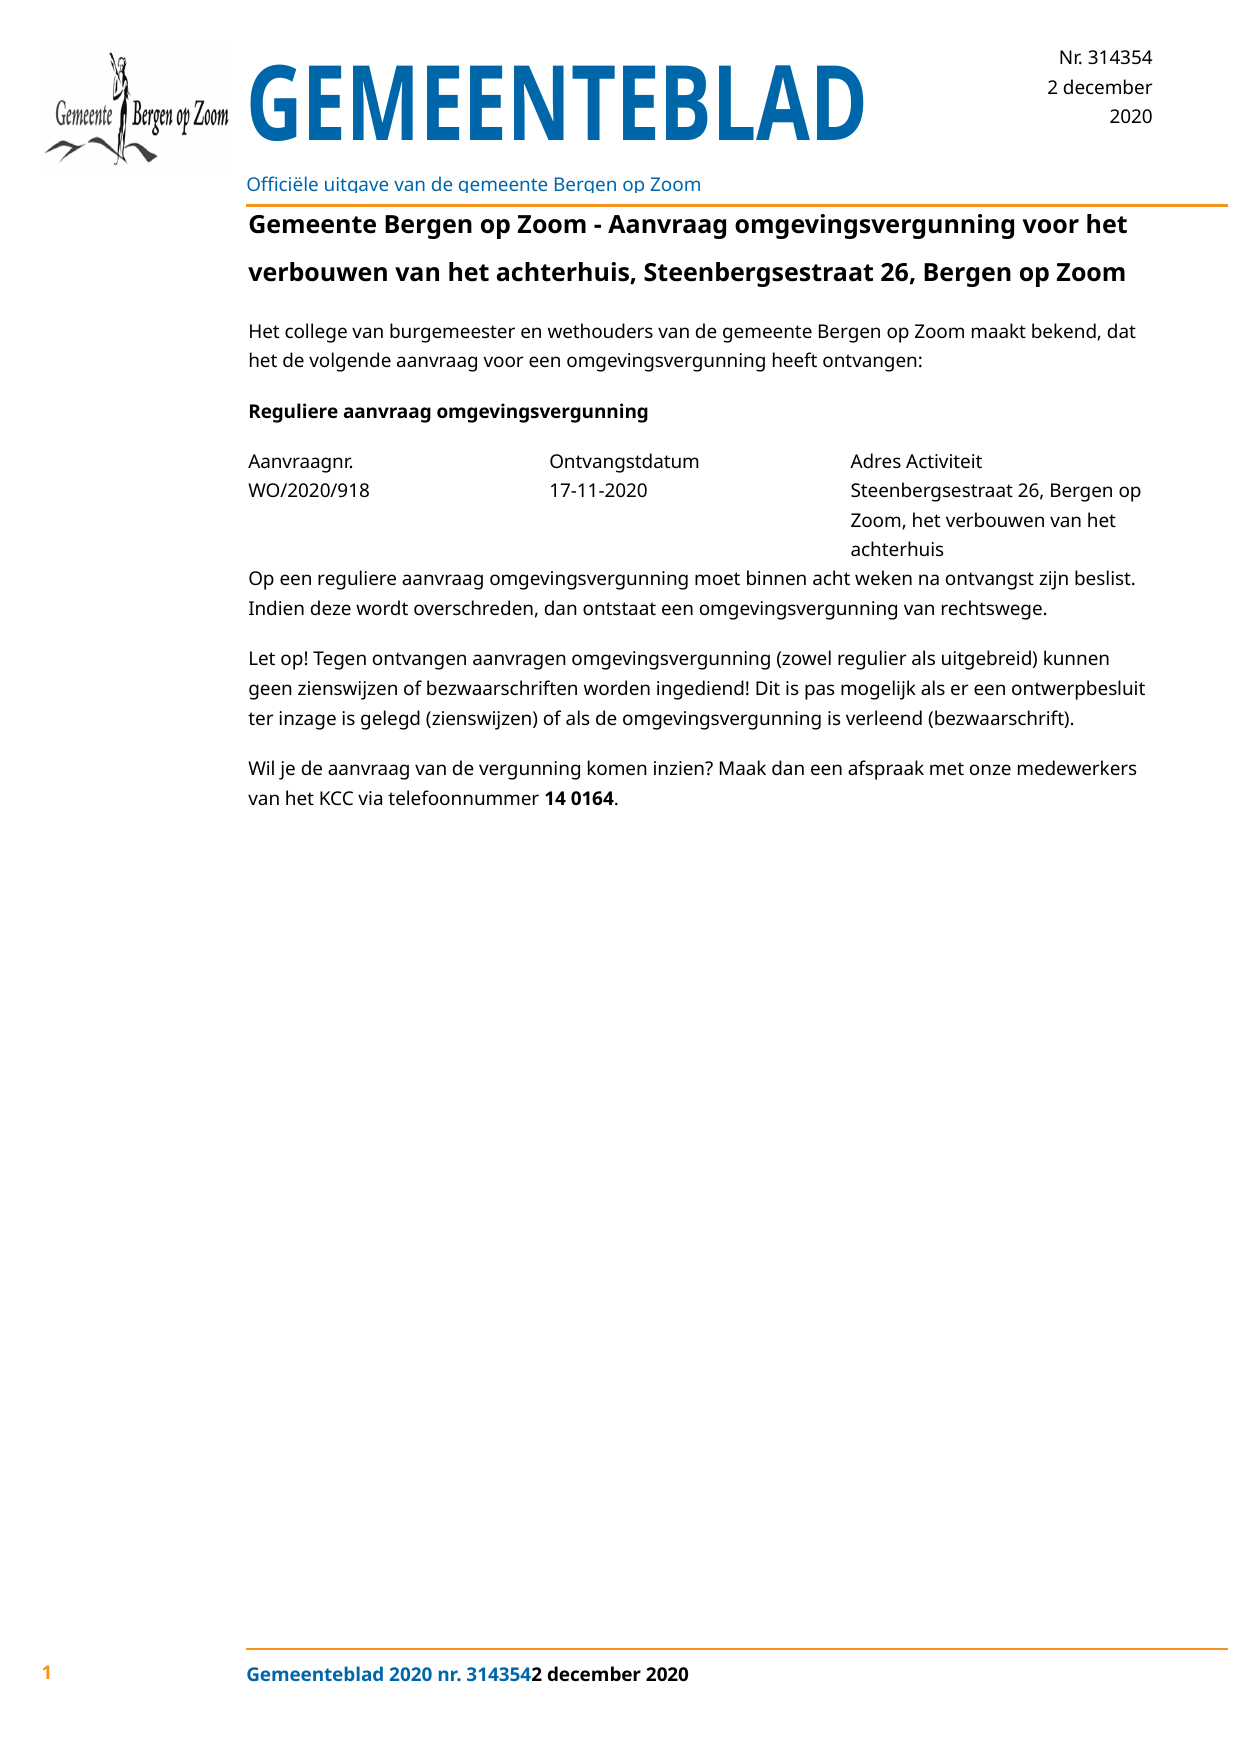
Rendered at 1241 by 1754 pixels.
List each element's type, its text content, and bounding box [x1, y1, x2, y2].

text Het college van burgemeester en wethouders van de gemeente Bergen op Zoom maakt bekend, dat het de volgende aanvraag voor een omgevingsvergunning heeft ontvangen: [248, 318, 1152, 373]
table_header Steenbergsestraat 26, Bergen op Zoom, het verbouwen van het achterhuis [850, 478, 1152, 562]
text Let op! Tegen ontvangen aanvragen omgevingsvergunning (zowel regulier als uitgebreid) kunnen geen zienswijzen of bezwaarschriften worden ingediend! Dit is pas mogelijk als er een ontwerpbesluit ter inzage is gelegd (zienswijzen) of als de omgevingsvergunning is verleend (bezwaarschrift). [248, 646, 1152, 731]
table_header Aanvraagnr. [248, 449, 549, 474]
table_header 17-11-2020 [549, 478, 850, 562]
table_header WO/2020/918 [248, 478, 549, 562]
table_header Ontvangstdatum [549, 449, 850, 474]
picture [41, 47, 231, 172]
text Reguliere aanvraag omgevingsvergunning [248, 398, 1152, 424]
text Wil je de aanvraag van de vergunning komen inzien? Maak dan een afspraak met onze medewerkers van het KCC via telefoonnummer 14 0164. [248, 755, 1152, 811]
table_header Adres Activiteit [850, 449, 1152, 474]
text Op een reguliere aanvraag omgevingsvergunning moet binnen acht weken na ontvangst zijn beslist. Indien deze wordt overschreden, dan ontstaat een omgevingsvergunning van rechtswege. [248, 566, 1152, 621]
text Gemeente Bergen op Zoom - Aanvraag omgevingsvergunning voor het verbouwen van het achterhuis, Steenbergsestraat 26, Bergen op Zoom [248, 207, 1152, 288]
